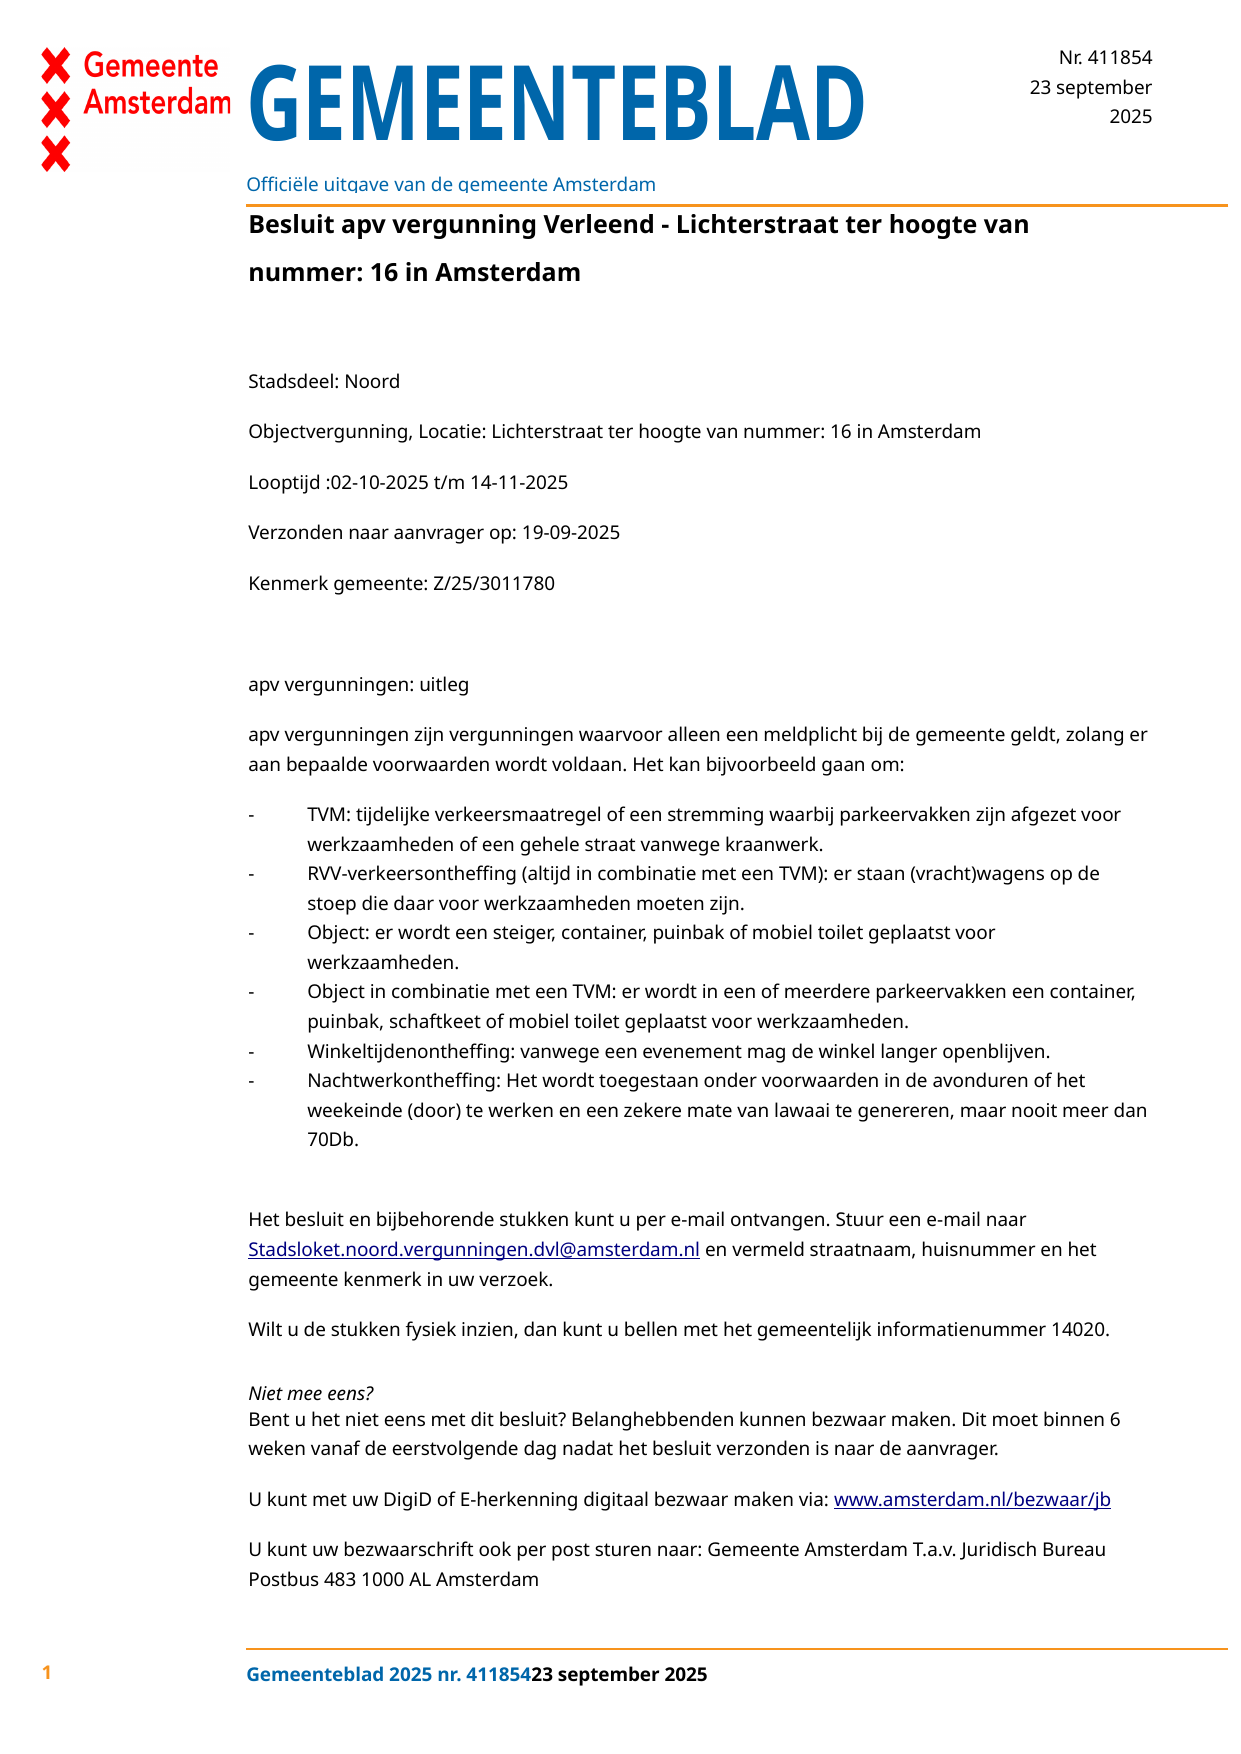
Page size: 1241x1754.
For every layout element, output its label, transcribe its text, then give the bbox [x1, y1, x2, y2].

list Winkeltijdenontheffing: vanwege een evenement mag de winkel langer openblijven. [248, 1038, 1152, 1064]
text U kunt uw bezwaarschrift ook per post sturen naar: Gemeente Amsterdam T.a.v. Juridisch Bureau Postbus 483 1000 AL Amsterdam [248, 1536, 1152, 1592]
list TVM: tijdelijke verkeersmaatregel of een stremming waarbij parkeervakken zijn afgezet voor werkzaamheden of een gehele straat vanwege kraanwerk. [248, 801, 1152, 857]
text Stadsdeel: Noord [248, 368, 1152, 394]
text Wilt u de stukken fysiek inzien, dan kunt u bellen met het gemeentelijk informatienummer 14020. [248, 1316, 1152, 1342]
list RVV-verkeersontheffing (altijd in combinatie met een TVM): er staan (vracht)wagens op de stoep die daar voor werkzaamheden moeten zijn. [248, 860, 1152, 916]
text Looptijd :02-10-2025 t/m 14-11-2025 [248, 469, 1152, 495]
text Kenmerk gemeente: Z/25/3011780 [248, 570, 1152, 596]
text apv vergunningen: uitleg [248, 671, 1152, 697]
list Nachtwerkontheffing: Het wordt toegestaan onder voorwaarden in de avonduren of het weekeinde (door) te werken en een zekere mate van lawaai te genereren, maar nooit meer dan 70Db. [248, 1067, 1152, 1152]
text Objectvergunning, Locatie: Lichterstraat ter hoogte van nummer: 16 in Amsterdam [248, 419, 1152, 444]
list Object in combinatie met een TVM: er wordt in een of meerdere parkeervakken een container, puinbak, schaftkeet of mobiel toilet geplaatst voor werkzaamheden. [248, 979, 1152, 1034]
picture [41, 47, 231, 172]
text Niet mee eens? [248, 1380, 1152, 1406]
text Het besluit en bijbehorende stukken kunt u per e-mail ontvangen. Stuur een e-mail naar Stadsloket.noord.vergunningen.dvl@amsterdam.nl en vermeld straatnaam, huisnummer en het gemeente kenmerk in uw verzoek. [248, 1207, 1152, 1292]
text Verzonden naar aanvrager op: 19-09-2025 [248, 519, 1152, 545]
text U kunt met uw DigiD of E-herkenning digitaal bezwaar maken via: www.amsterdam.nl/bezwaar/jb [248, 1486, 1152, 1512]
text apv vergunningen zijn vergunningen waarvoor alleen een meldplicht bij de gemeente geldt, zolang er aan bepaalde voorwaarden wordt voldaan. Het kan bijvoorbeeld gaan om: [248, 721, 1152, 777]
text Besluit apv vergunning Verleend - Lichterstraat ter hoogte van nummer: 16 in Amsterdam [248, 207, 1152, 288]
text Bent u het niet eens met dit besluit? Belanghebbenden kunnen bezwaar maken. Dit moet binnen 6 weken vanaf de eerstvolgende dag nadat het besluit verzonden is naar de aanvrager. [248, 1406, 1152, 1461]
list Object: er wordt een steiger, container, puinbak of mobiel toilet geplaatst voor werkzaamheden. [248, 919, 1152, 975]
